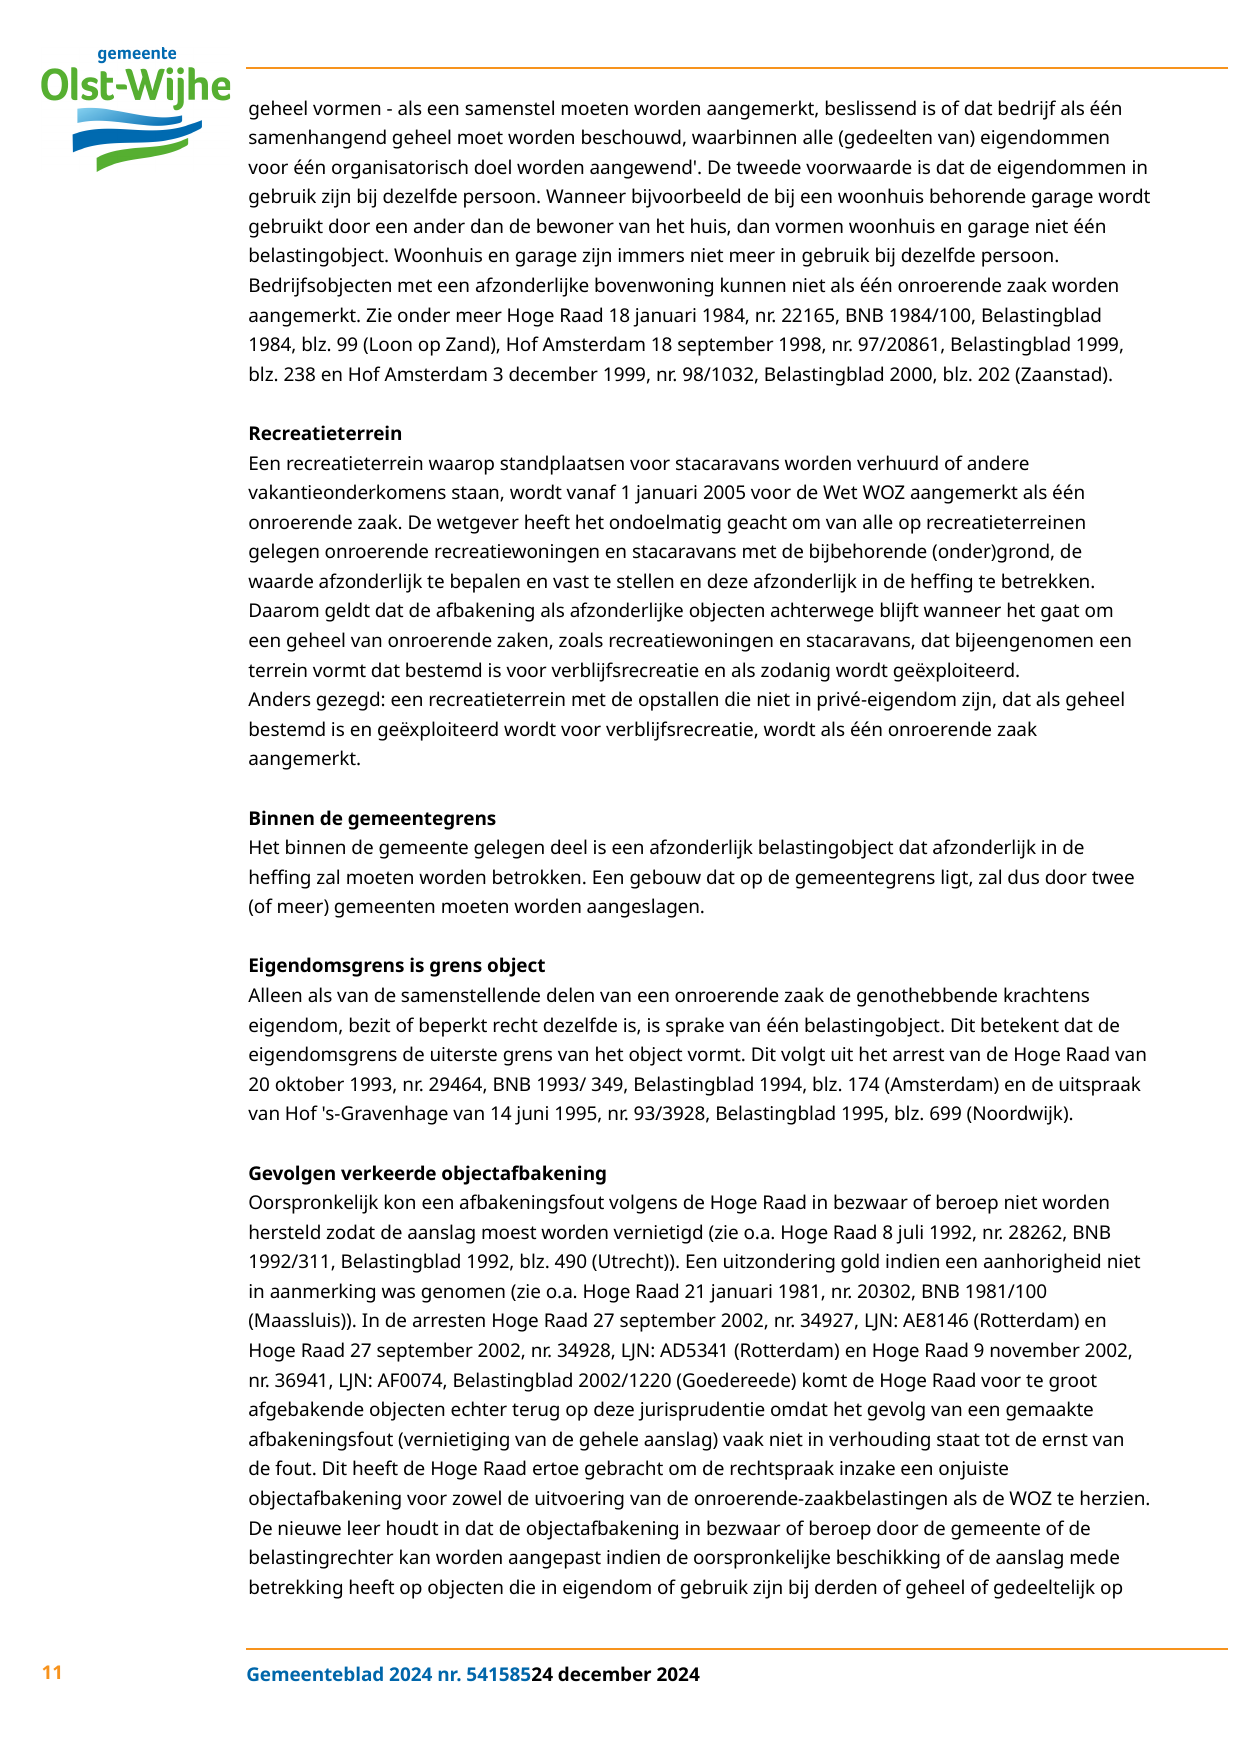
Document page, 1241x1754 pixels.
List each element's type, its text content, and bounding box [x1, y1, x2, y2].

text geheel vormen - als een samenstel moeten worden aangemerkt, beslissend is of dat bedrijf als één samenhangend geheel moet worden beschouwd, waarbinnen alle (gedeelten van) eigendommen voor één organisatorisch doel worden aangewend'. De tweede voorwaarde is dat de eigendommen in gebruik zijn bij dezelfde persoon. Wanneer bijvoorbeeld de bij een woonhuis behorende garage wordt gebruikt door een ander dan de bewoner van het huis, dan vormen woonhuis en garage niet één belastingobject. Woonhuis en garage zijn immers niet meer in gebruik bij dezelfde persoon. Bedrijfsobjecten met een afzonderlijke bovenwoning kunnen niet als één onroerende zaak worden aangemerkt. Zie onder meer Hoge Raad 18 januari 1984, nr. 22165, BNB 1984/100, Belastingblad 1984, blz. 99 (Loon op Zand), Hof Amsterdam 18 september 1998, nr. 97/20861, Belastingblad 1999, blz. 238 en Hof Amsterdam 3 december 1999, nr. 98/1032, Belastingblad 2000, blz. 202 (Zaanstad). [248, 95, 1152, 387]
text Alleen als van de samenstellende delen van een onroerende zaak de genothebbende krachtens eigendom, bezit of beperkt recht dezelfde is, is sprake van één belastingobject. Dit betekent dat de eigendomsgrens de uiterste grens van het object vormt. Dit volgt uit het arrest van de Hoge Raad van 20 oktober 1993, nr. 29464, BNB 1993/ 349, Belastingblad 1994, blz. 174 (Amsterdam) en de uitspraak van Hof 's-Gravenhage van 14 juni 1995, nr. 93/3928, Belastingblad 1995, blz. 699 (Noordwijk). [248, 982, 1152, 1126]
text Binnen de gemeentegrens [248, 805, 1152, 831]
picture [41, 47, 231, 172]
text Het binnen de gemeente gelegen deel is een afzonderlijk belastingobject dat afzonderlijk in de heffing zal moeten worden betrokken. Een gebouw dat op de gemeentegrens ligt, zal dus door twee (of meer) gemeenten moeten worden aangeslagen. [248, 834, 1152, 919]
text Gevolgen verkeerde objectafbakening [248, 1160, 1152, 1186]
text Eigendomsgrens is grens object [248, 953, 1152, 978]
text Anders gezegd: een recreatieterrein met de opstallen die niet in privé-eigendom zijn, dat als geheel bestemd is en geëxploiteerd wordt voor verblijfsrecreatie, wordt als één onroerende zaak aangemerkt. [248, 686, 1152, 771]
text Oorspronkelijk kon een afbakeningsfout volgens de Hoge Raad in bezwaar of beroep niet worden hersteld zodat de aanslag moest worden vernietigd (zie o.a. Hoge Raad 8 juli 1992, nr. 28262, BNB 1992/311, Belastingblad 1992, blz. 490 (Utrecht)). Een uitzondering gold indien een aanhorigheid niet in aanmerking was genomen (zie o.a. Hoge Raad 21 januari 1981, nr. 20302, BNB 1981/100 (Maassluis)). In de arresten Hoge Raad 27 september 2002, nr. 34927, LJN: AE8146 (Rotterdam) en Hoge Raad 27 september 2002, nr. 34928, LJN: AD5341 (Rotterdam) en Hoge Raad 9 november 2002, nr. 36941, LJN: AF0074, Belastingblad 2002/1220 (Goedereede) komt de Hoge Raad voor te groot afgebakende objecten echter terug op deze jurisprudentie omdat het gevolg van een gemaakte afbakeningsfout (vernietiging van de gehele aanslag) vaak niet in verhouding staat tot de ernst van de fout. Dit heeft de Hoge Raad ertoe gebracht om de rechtspraak inzake een onjuiste objectafbakening voor zowel de uitvoering van de onroerende-zaakbelastingen als de WOZ te herzien. De nieuwe leer houdt in dat de objectafbakening in bezwaar of beroep door de gemeente of de belastingrechter kan worden aangepast indien de oorspronkelijke beschikking of de aanslag mede betrekking heeft op objecten die in eigendom of gebruik zijn bij derden of geheel of gedeeltelijk op [248, 1189, 1152, 1600]
text Een recreatieterrein waarop standplaatsen voor stacaravans worden verhuurd of andere vakantieonderkomens staan, wordt vanaf 1 januari 2005 voor de Wet WOZ aangemerkt als één onroerende zaak. De wetgever heeft het ondoelmatig geacht om van alle op recreatieterreinen gelegen onroerende recreatiewoningen en stacaravans met de bijbehorende (onder)grond, de waarde afzonderlijk te bepalen en vast te stellen en deze afzonderlijk in de heffing te betrekken. Daarom geldt dat de afbakening als afzonderlijke objecten achterwege blijft wanneer het gaat om een geheel van onroerende zaken, zoals recreatiewoningen en stacaravans, dat bijeengenomen een terrein vormt dat bestemd is voor verblijfsrecreatie en als zodanig wordt geëxploiteerd. [248, 450, 1152, 683]
text Recreatieterrein [248, 420, 1152, 446]
